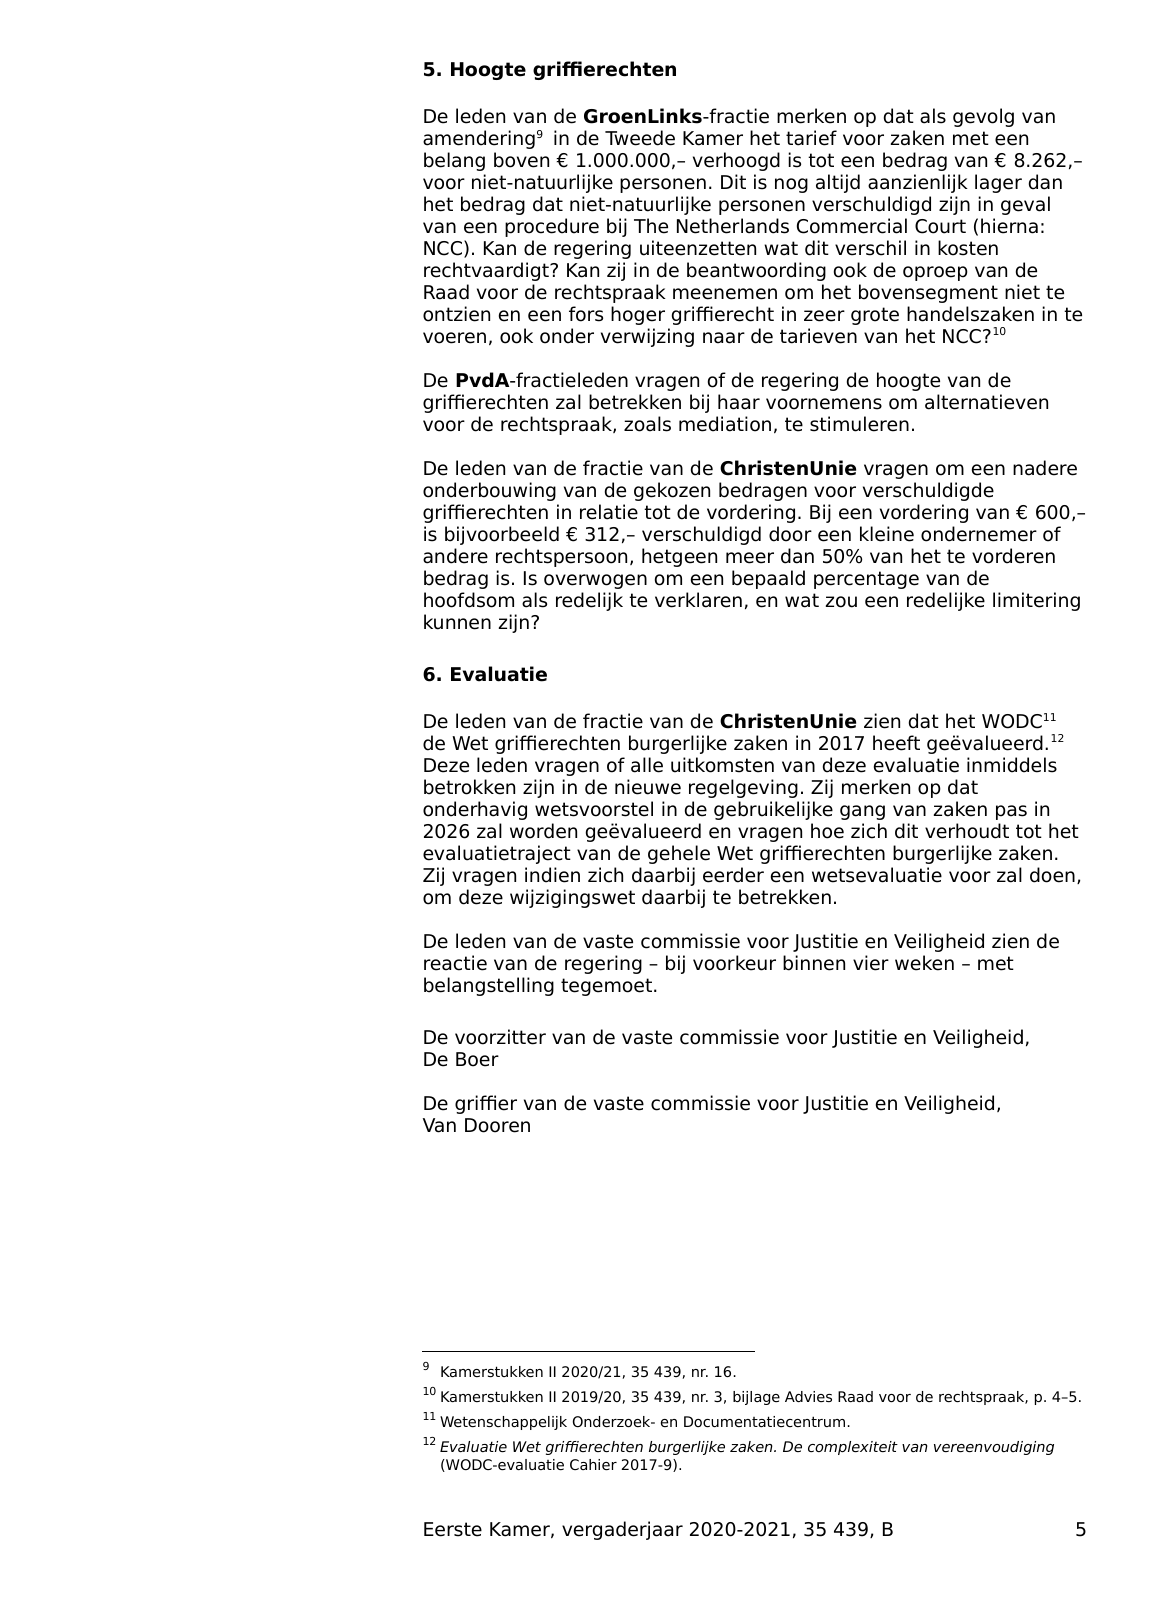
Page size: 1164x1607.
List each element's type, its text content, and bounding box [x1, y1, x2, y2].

subtitle 6. Evaluatie [422, 664, 1087, 686]
text De leden van de fractie van de ChristenUnie zien dat het WODC de Wet griffierechten burgerlijke zaken in 2017 heeft geëvalueerd. Deze leden vragen of alle uitkomsten van deze evaluatie inmiddels betrokken zijn in de nieuwe regelgeving. Zij merken op dat onderhavig wetsvoorstel in de gebruikelijke gang van zaken pas in 2026 zal worden geëvalueerd en vragen hoe zich dit verhoudt tot het evaluatietraject van de gehele Wet griffierechten burgerlijke zaken. Zij vragen indien zich daarbij eerder een wetsevaluatie voor zal doen, om deze wijzigingswet daarbij te betrekken. [422, 711, 1087, 909]
subtitle 5. Hoogte griffierechten [422, 59, 1087, 81]
text De voorzitter van de vaste commissie voor Justitie en Veiligheid, De Boer [422, 1027, 1087, 1071]
text De leden van de GroenLinks-fractie merken op dat als gevolg van amendering in de Tweede Kamer het tarief voor zaken met een belang boven € 1.000.000,– verhoogd is tot een bedrag van € 8.262,– voor niet-natuurlijke personen. Dit is nog altijd aanzienlijk lager dan het bedrag dat niet-natuurlijke personen verschuldigd zijn in geval van een procedure bij The Netherlands Commercial Court (hierna: NCC). Kan de regering uiteenzetten wat dit verschil in kosten rechtvaardigt? Kan zij in de beantwoording ook de oproep van de Raad voor de rechtspraak meenemen om het bovensegment niet te ontzien en een fors hoger griffierecht in zeer grote handelszaken in te voeren, ook onder verwijzing naar de tarieven van het NCC? [422, 106, 1087, 348]
text Kamerstukken II 2019/20, 35 439, nr. 3, bijlage Advies Raad voor de rechtspraak, p. 4–5. [422, 1385, 1087, 1407]
text Wetenschappelijk Onderzoek- en Documentatiecentrum. [422, 1410, 1087, 1432]
text Kamerstukken II 2020/21, 35 439, nr. 16. [422, 1360, 1087, 1382]
text Evaluatie Wet griffierechten burgerlijke zaken. De complexiteit van vereenvoudiging (WODC-evaluatie Cahier 2017-9). [422, 1435, 1087, 1474]
text De PvdA-fractieleden vragen of de regering de hoogte van de griffierechten zal betrekken bij haar voornemens om alternatieven voor de rechtspraak, zoals mediation, te stimuleren. [422, 370, 1087, 436]
text De leden van de fractie van de ChristenUnie vragen om een nadere onderbouwing van de gekozen bedragen voor verschuldigde griffierechten in relatie tot de vordering. Bij een vordering van € 600,– is bijvoorbeeld € 312,– verschuldigd door een kleine ondernemer of andere rechtspersoon, hetgeen meer dan 50% van het te vorderen bedrag is. Is overwogen om een bepaald percentage van de hoofdsom als redelijk te verklaren, en wat zou een redelijke limitering kunnen zijn? [422, 458, 1087, 634]
text De griffier van de vaste commissie voor Justitie en Veiligheid, Van Dooren [422, 1093, 1087, 1137]
text De leden van de vaste commissie voor Justitie en Veiligheid zien de reactie van de regering – bij voorkeur binnen vier weken – met belangstelling tegemoet. [422, 931, 1087, 997]
